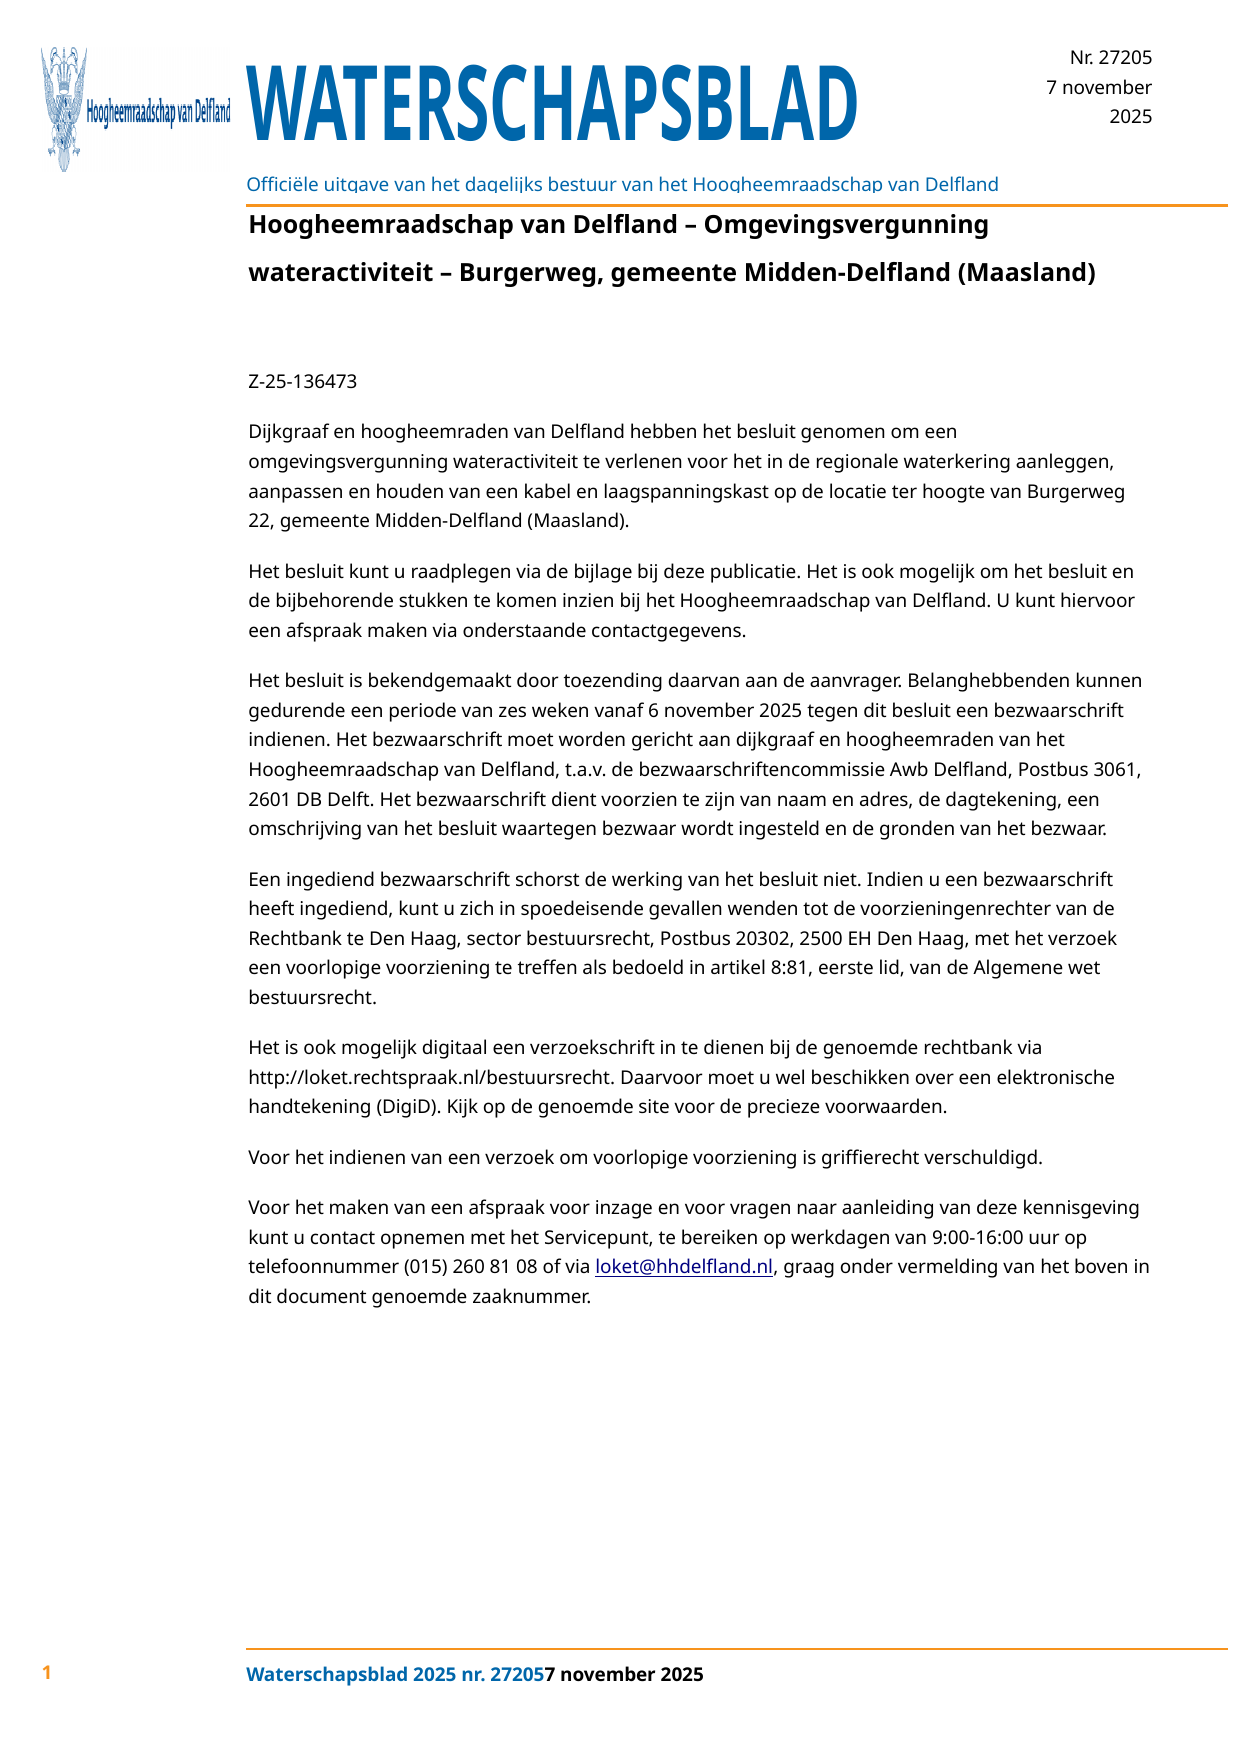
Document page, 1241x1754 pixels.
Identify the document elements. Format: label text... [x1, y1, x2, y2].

text Z-25-136473 [248, 368, 1152, 394]
text Voor het indienen van een verzoek om voorlopige voorziening is griffierecht verschuldigd. [248, 1144, 1152, 1170]
text Hoogheemraadschap van Delfland – Omgevingsvergunning wateractiviteit – Burgerweg, gemeente Midden-Delfland (Maasland) [248, 207, 1152, 288]
picture [41, 47, 231, 172]
text Het besluit kunt u raadplegen via de bijlage bij deze publicatie. Het is ook mogelijk om het besluit en de bijbehorende stukken te komen inzien bij het Hoogheemraadschap van Delfland. U kunt hiervoor een afspraak maken via onderstaande contactgegevens. [248, 558, 1152, 643]
text Voor het maken van een afspraak voor inzage en voor vragen naar aanleiding van deze kennisgeving kunt u contact opnemen met het Servicepunt, te bereiken op werkdagen van 9:00-16:00 uur op telefoonnummer (015) 260 81 08 of via loket@hhdelfland.nl, graag onder vermelding van het boven in dit document genoemde zaaknummer. [248, 1194, 1152, 1309]
text Het besluit is bekendgemaakt door toezending daarvan aan de aanvrager. Belanghebbenden kunnen gedurende een periode van zes weken vanaf 6 november 2025 tegen dit besluit een bezwaarschrift indienen. Het bezwaarschrift moet worden gericht aan dijkgraaf en hoogheemraden van het Hoogheemraadschap van Delfland, t.a.v. de bezwaarschriftencommissie Awb Delfland, Postbus 3061, 2601 DB Delft. Het bezwaarschrift dient voorzien te zijn van naam en adres, de dagtekening, een omschrijving van het besluit waartegen bezwaar wordt ingesteld en de gronden van het bezwaar. [248, 667, 1152, 841]
text Een ingediend bezwaarschrift schorst de werking van het besluit niet. Indien u een bezwaarschrift heeft ingediend, kunt u zich in spoedeisende gevallen wenden tot de voorzieningenrechter van de Rechtbank te Den Haag, sector bestuursrecht, Postbus 20302, 2500 EH Den Haag, met het verzoek een voorlopige voorziening te treffen als bedoeld in artikel 8:81, eerste lid, van de Algemene wet bestuursrecht. [248, 866, 1152, 1010]
text Dijkgraaf en hoogheemraden van Delfland hebben het besluit genomen om een omgevingsvergunning wateractiviteit te verlenen voor het in de regionale waterkering aanleggen, aanpassen en houden van een kabel en laagspanningskast op de locatie ter hoogte van Burgerweg 22, gemeente Midden-Delfland (Maasland). [248, 419, 1152, 533]
text Het is ook mogelijk digitaal een verzoekschrift in te dienen bij de genoemde rechtbank via http://loket.rechtspraak.nl/bestuursrecht. Daarvoor moet u wel beschikken over een elektronische handtekening (DigiD). Kijk op de genoemde site voor de precieze voorwaarden. [248, 1034, 1152, 1119]
